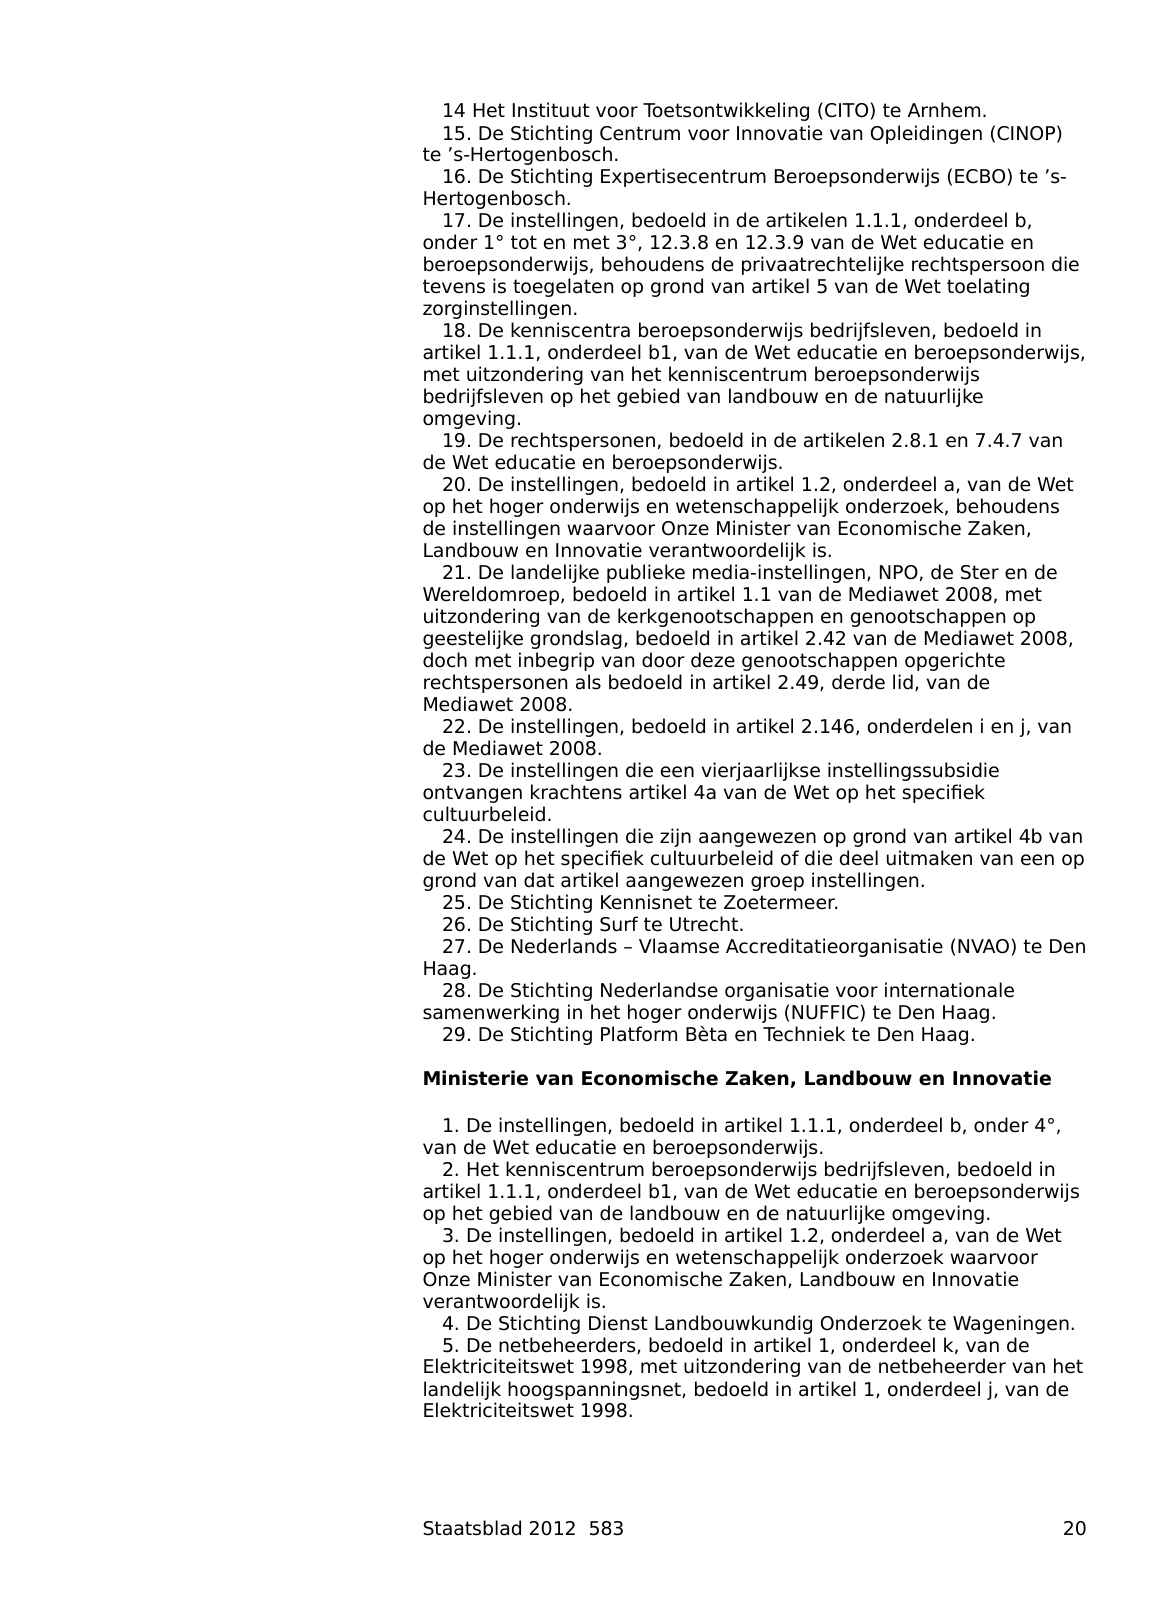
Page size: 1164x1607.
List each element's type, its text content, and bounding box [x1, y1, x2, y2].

text 2. Het kenniscentrum beroepsonderwijs bedrijfsleven, bedoeld in artikel 1.1.1, onderdeel b1, van de Wet educatie en beroepsonderwijs op het gebied van de landbouw en de natuurlijke omgeving. [422, 1159, 1087, 1224]
text 27. De Nederlands – Vlaamse Accreditatieorganisatie (NVAO) te Den Haag. [422, 936, 1087, 979]
text 5. De netbeheerders, bedoeld in artikel 1, onderdeel k, van de Elektriciteitswet 1998, met uitzondering van de netbeheerder van het landelijk hoogspanningsnet, bedoeld in artikel 1, onderdeel j, van de Elektriciteitswet 1998. [422, 1334, 1087, 1422]
text 24. De instellingen die zijn aangewezen op grond van artikel 4b van de Wet op het specifiek cultuurbeleid of die deel uitmaken van een op grond van dat artikel aangewezen groep instellingen. [422, 826, 1087, 892]
text 14 Het Instituut voor Toetsontwikkeling (CITO) te Arnhem. [422, 100, 1087, 122]
text 3. De instellingen, bedoeld in artikel 1.2, onderdeel a, van de Wet op het hoger onderwijs en wetenschappelijk onderzoek waarvoor Onze Minister van Economische Zaken, Landbouw en Innovatie verantwoordelijk is. [422, 1224, 1087, 1312]
text 1. De instellingen, bedoeld in artikel 1.1.1, onderdeel b, onder 4°, van de Wet educatie en beroepsonderwijs. [422, 1115, 1087, 1159]
text 28. De Stichting Nederlandse organisatie voor internationale samenwerking in het hoger onderwijs (NUFFIC) te Den Haag. [422, 979, 1087, 1023]
subtitle Ministerie van Economische Zaken, Landbouw en Innovatie [422, 1068, 1087, 1090]
text 17. De instellingen, bedoeld in de artikelen 1.1.1, onderdeel b, onder 1° tot en met 3°, 12.3.8 en 12.3.9 van de Wet educatie en beroepsonderwijs, behoudens de privaatrechtelijke rechtspersoon die tevens is toegelaten op grond van artikel 5 van de Wet toelating zorginstellingen. [422, 210, 1087, 320]
text 25. De Stichting Kennisnet te Zoetermeer. [422, 892, 1087, 914]
text 22. De instellingen, bedoeld in artikel 2.146, onderdelen i en j, van de Mediawet 2008. [422, 716, 1087, 760]
text 19. De rechtspersonen, bedoeld in de artikelen 2.8.1 en 7.4.7 van de Wet educatie en beroepsonderwijs. [422, 430, 1087, 474]
text 29. De Stichting Platform Bèta en Techniek te Den Haag. [422, 1023, 1087, 1046]
text 26. De Stichting Surf te Utrecht. [422, 914, 1087, 936]
text 23. De instellingen die een vierjaarlijkse instellingssubsidie ontvangen krachtens artikel 4a van de Wet op het specifiek cultuurbeleid. [422, 760, 1087, 826]
text 18. De kenniscentra beroepsonderwijs bedrijfsleven, bedoeld in artikel 1.1.1, onderdeel b1, van de Wet educatie en beroepsonderwijs, met uitzondering van het kenniscentrum beroepsonderwijs bedrijfsleven op het gebied van landbouw en de natuurlijke omgeving. [422, 320, 1087, 430]
text 15. De Stichting Centrum voor Innovatie van Opleidingen (CINOP) te ’s-Hertogenbosch. [422, 122, 1087, 166]
text 21. De landelijke publieke media-instellingen, NPO, de Ster en de Wereldomroep, bedoeld in artikel 1.1 van de Mediawet 2008, met uitzondering van de kerkgenootschappen en genootschappen op geestelijke grondslag, bedoeld in artikel 2.42 van de Mediawet 2008, doch met inbegrip van door deze genootschappen opgerichte rechtspersonen als bedoeld in artikel 2.49, derde lid, van de Mediawet 2008. [422, 562, 1087, 716]
text 16. De Stichting Expertisecentrum Beroepsonderwijs (ECBO) te ’s-Hertogenbosch. [422, 166, 1087, 210]
text 20. De instellingen, bedoeld in artikel 1.2, onderdeel a, van de Wet op het hoger onderwijs en wetenschappelijk onderzoek, behoudens de instellingen waarvoor Onze Minister van Economische Zaken, Landbouw en Innovatie verantwoordelijk is. [422, 474, 1087, 562]
text 4. De Stichting Dienst Landbouwkundig Onderzoek te Wageningen. [422, 1312, 1087, 1334]
